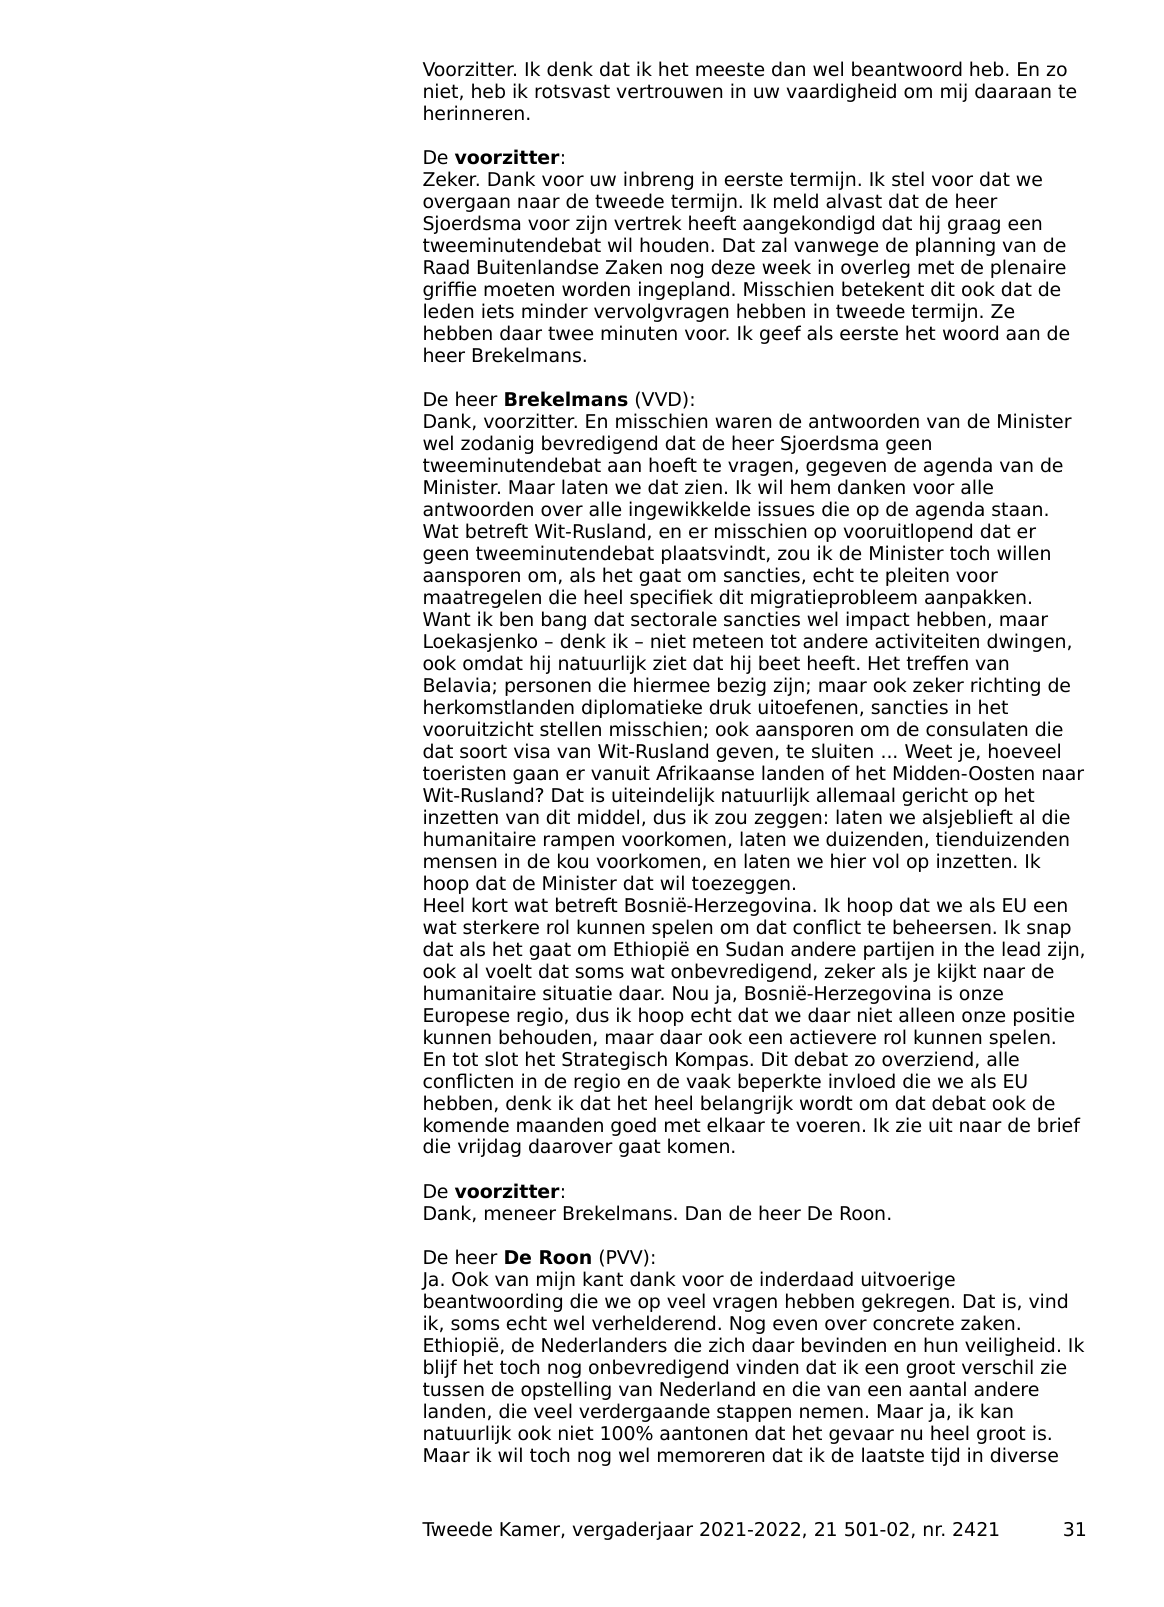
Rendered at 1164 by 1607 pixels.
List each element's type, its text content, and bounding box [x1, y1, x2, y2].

text En tot slot het Strategisch Kompas. Dit debat zo overziend, alle conflicten in de regio en de vaak beperkte invloed die we als EU hebben, denk ik dat het heel belangrijk wordt om dat debat ook de komende maanden goed met elkaar te voeren. Ik zie uit naar de brief die vrijdag daarover gaat komen. [422, 1048, 1087, 1158]
text Ja. Ook van mijn kant dank voor de inderdaad uitvoerige beantwoording die we op veel vragen hebben gekregen. Dat is, vind ik, soms echt wel verhelderend. Nog even over concrete zaken. Ethiopië, de Nederlanders die zich daar bevinden en hun veiligheid. Ik blijf het toch nog onbevredigend vinden dat ik een groot verschil zie tussen de opstelling van Nederland en die van een aantal andere landen, die veel verdergaande stappen nemen. Maar ja, ik kan natuurlijk ook niet 100% aantonen dat het gevaar nu heel groot is. Maar ik wil toch nog wel memoreren dat ik de laatste tijd in diverse [422, 1269, 1087, 1467]
text De voorzitter: [422, 1181, 1087, 1203]
text Heel kort wat betreft Bosnië-Herzegovina. Ik hoop dat we als EU een wat sterkere rol kunnen spelen om dat conflict te beheersen. Ik snap dat als het gaat om Ethiopië en Sudan andere partijen in the lead zijn, ook al voelt dat soms wat onbevredigend, zeker als je kijkt naar de humanitaire situatie daar. Nou ja, Bosnië-Herzegovina is onze Europese regio, dus ik hoop echt dat we daar niet alleen onze positie kunnen behouden, maar daar ook een actievere rol kunnen spelen. [422, 895, 1087, 1048]
text De voorzitter: [422, 147, 1087, 169]
text Voorzitter. Ik denk dat ik het meeste dan wel beantwoord heb. En zo niet, heb ik rotsvast vertrouwen in uw vaardigheid om mij daaraan te herinneren. [422, 59, 1087, 125]
text Zeker. Dank voor uw inbreng in eerste termijn. Ik stel voor dat we overgaan naar de tweede termijn. Ik meld alvast dat de heer Sjoerdsma voor zijn vertrek heeft aangekondigd dat hij graag een tweeminutendebat wil houden. Dat zal vanwege de planning van de Raad Buitenlandse Zaken nog deze week in overleg met de plenaire griffie moeten worden ingepland. Misschien betekent dit ook dat de leden iets minder vervolgvragen hebben in tweede termijn. Ze hebben daar twee minuten voor. Ik geef als eerste het woord aan de heer Brekelmans. [422, 169, 1087, 367]
text De heer De Roon (PVV): [422, 1247, 1087, 1269]
text Dank, voorzitter. En misschien waren de antwoorden van de Minister wel zodanig bevredigend dat de heer Sjoerdsma geen tweeminutendebat aan hoeft te vragen, gegeven de agenda van de Minister. Maar laten we dat zien. Ik wil hem danken voor alle antwoorden over alle ingewikkelde issues die op de agenda staan. Wat betreft Wit-Rusland, en er misschien op vooruitlopend dat er geen tweeminutendebat plaatsvindt, zou ik de Minister toch willen aansporen om, als het gaat om sancties, echt te pleiten voor maatregelen die heel specifiek dit migratieprobleem aanpakken. Want ik ben bang dat sectorale sancties wel impact hebben, maar Loekasjenko – denk ik – niet meteen tot andere activiteiten dwingen, ook omdat hij natuurlijk ziet dat hij beet heeft. Het treffen van Belavia; personen die hiermee bezig zijn; maar ook zeker richting de herkomstlanden diplomatieke druk uitoefenen, sancties in het vooruitzicht stellen misschien; ook aansporen om de consulaten die dat soort visa van Wit-Rusland geven, te sluiten ... Weet je, hoeveel toeristen gaan er vanuit Afrikaanse landen of het Midden-Oosten naar Wit-Rusland? Dat is uiteindelijk natuurlijk allemaal gericht op het inzetten van dit middel, dus ik zou zeggen: laten we alsjeblieft al die humanitaire rampen voorkomen, laten we duizenden, tienduizenden mensen in de kou voorkomen, en laten we hier vol op inzetten. Ik hoop dat de Minister dat wil toezeggen. [422, 411, 1087, 895]
text De heer Brekelmans (VVD): [422, 389, 1087, 411]
text Dank, meneer Brekelmans. Dan de heer De Roon. [422, 1203, 1087, 1224]
